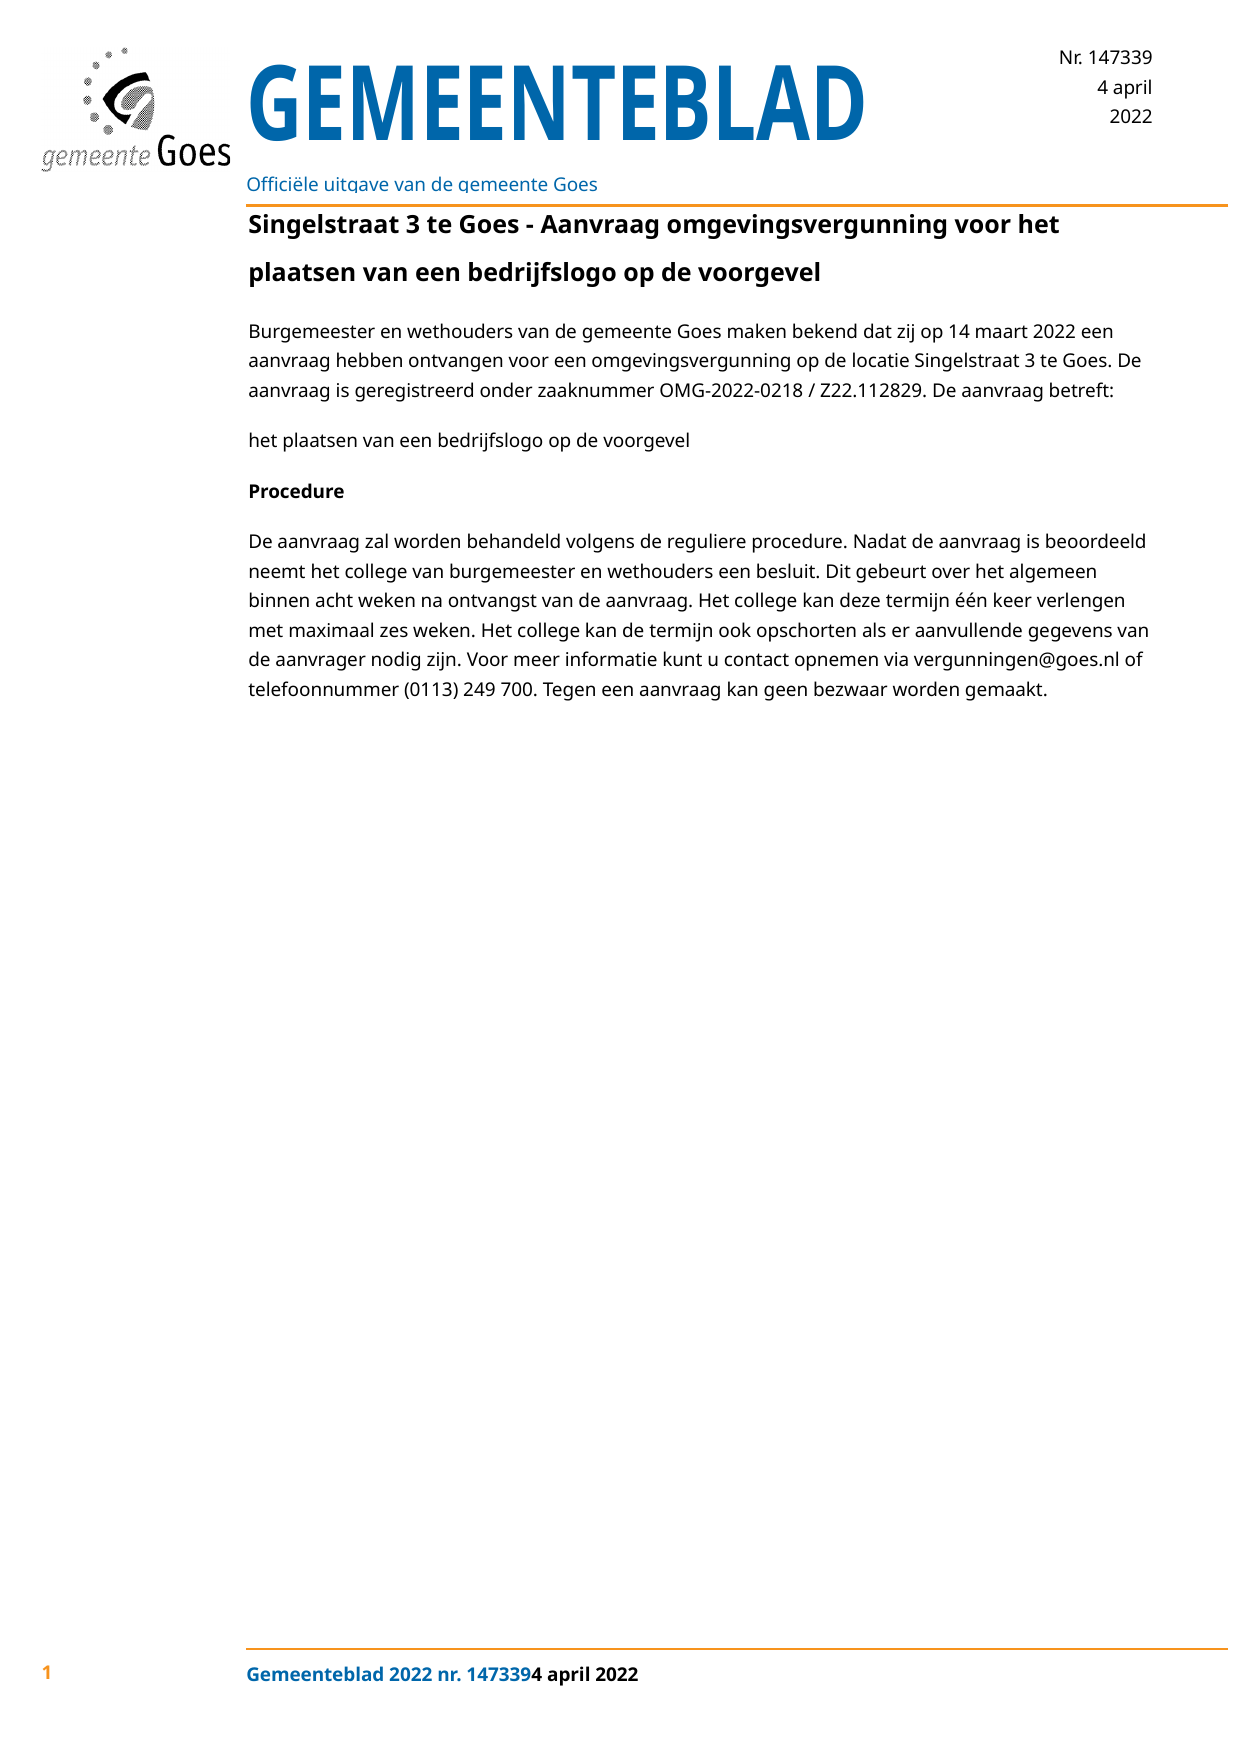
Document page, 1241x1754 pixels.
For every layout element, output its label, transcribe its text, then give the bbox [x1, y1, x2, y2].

text Procedure [248, 478, 1152, 504]
picture [41, 47, 231, 172]
text Burgemeester en wethouders van de gemeente Goes maken bekend dat zij op 14 maart 2022 een aanvraag hebben ontvangen voor een omgevingsvergunning op de locatie Singelstraat 3 te Goes. De aanvraag is geregistreerd onder zaaknummer OMG-2022-0218 / Z22.112829. De aanvraag betreft: [248, 318, 1152, 403]
text De aanvraag zal worden behandeld volgens de reguliere procedure. Nadat de aanvraag is beoordeeld neemt het college van burgemeester en wethouders een besluit. Dit gebeurt over het algemeen binnen acht weken na ontvangst van de aanvraag. Het college kan deze termijn één keer verlengen met maximaal zes weken. Het college kan de termijn ook opschorten als er aanvullende gegevens van de aanvrager nodig zijn. Voor meer informatie kunt u contact opnemen via vergunningen@goes.nl of telefoonnummer (0113) 249 700. Tegen een aanvraag kan geen bezwaar worden gemaakt. [248, 528, 1152, 702]
text het plaatsen van een bedrijfslogo op de voorgevel [248, 427, 1152, 453]
text Singelstraat 3 te Goes - Aanvraag omgevingsvergunning voor het plaatsen van een bedrijfslogo op de voorgevel [248, 207, 1152, 288]
